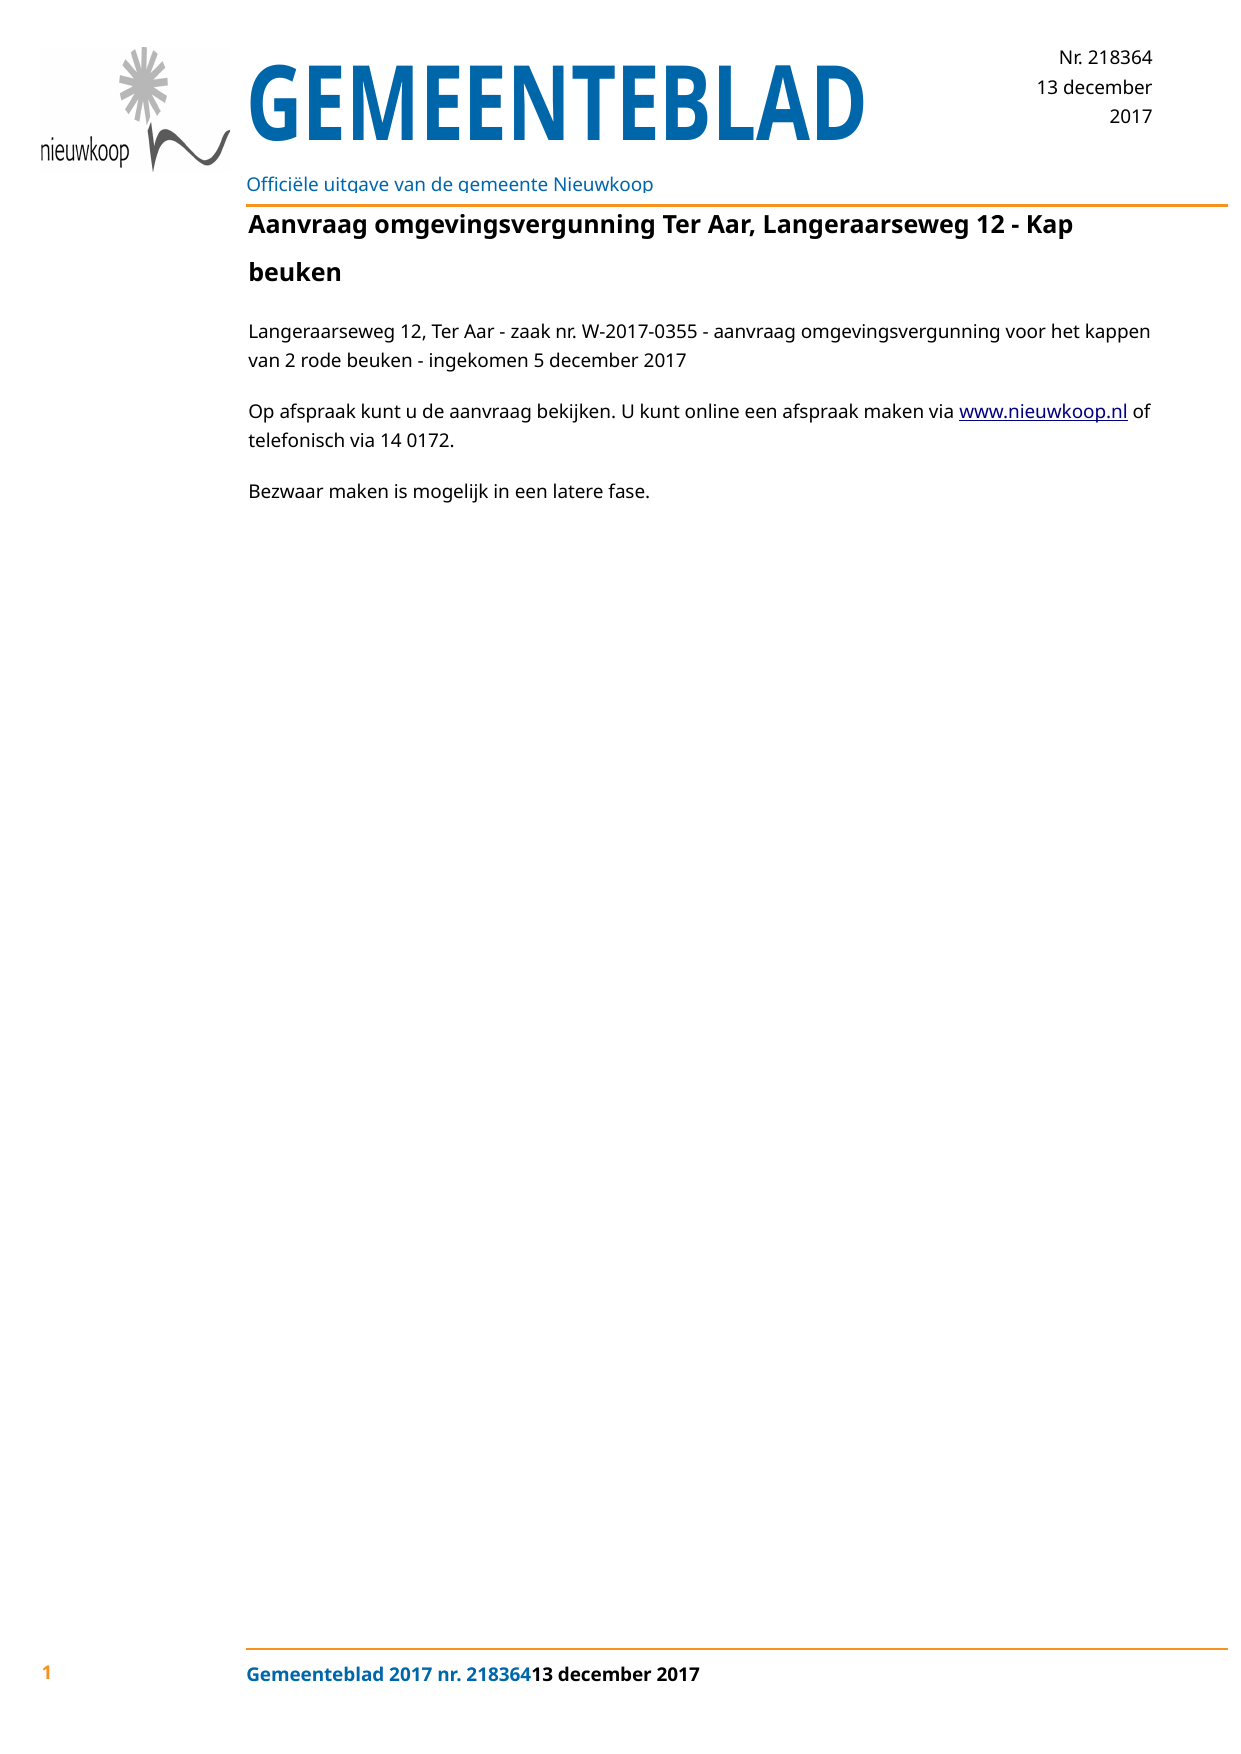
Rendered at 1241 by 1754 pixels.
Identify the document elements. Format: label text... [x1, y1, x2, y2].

text Aanvraag omgevingsvergunning Ter Aar, Langeraarseweg 12 - Kap beuken [248, 207, 1152, 288]
picture [41, 47, 231, 172]
text Bezwaar maken is mogelijk in een latere fase. [248, 478, 1152, 504]
text Op afspraak kunt u de aanvraag bekijken. U kunt online een afspraak maken via www.nieuwkoop.nl of telefonisch via 14 0172. [248, 398, 1152, 453]
text Langeraarseweg 12, Ter Aar - zaak nr. W-2017-0355 - aanvraag omgevingsvergunning voor het kappen van 2 rode beuken - ingekomen 5 december 2017 [248, 318, 1152, 373]
